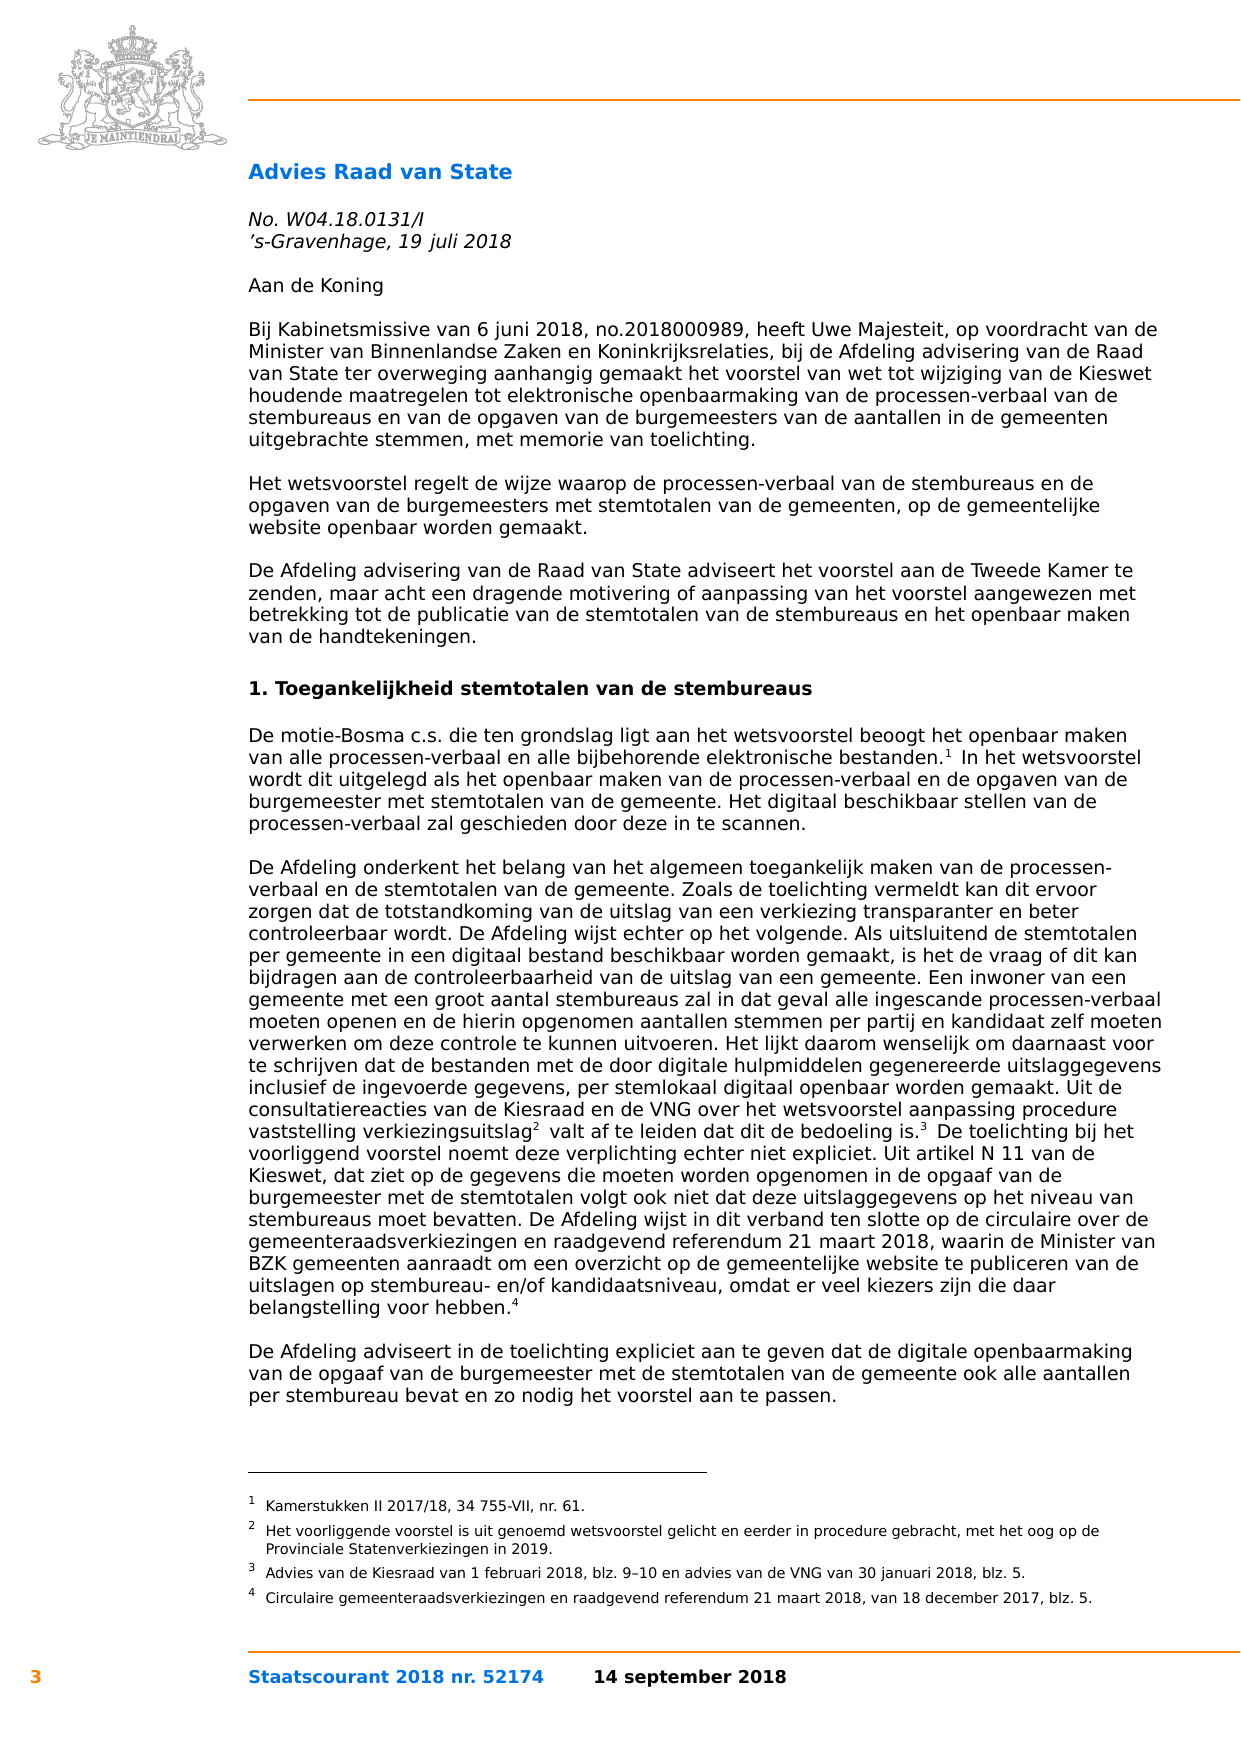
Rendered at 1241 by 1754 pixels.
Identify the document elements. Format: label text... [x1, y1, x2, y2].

text No. W04.18.0131/I [248, 209, 1163, 231]
subtitle Advies Raad van State [248, 160, 1163, 184]
text De motie-Bosma c.s. die ten grondslag ligt aan het wetsvoorstel beoogt het openbaar maken van alle processen-verbaal en alle bijbehorende elektronische bestanden. In het wetsvoorstel wordt dit uitgelegd als het openbaar maken van de processen-verbaal en de opgaven van de burgemeester met stemtotalen van de gemeente. Het digitaal beschikbaar stellen van de processen-verbaal zal geschieden door deze in te scannen. [248, 725, 1163, 835]
text Aan de Koning [248, 275, 1163, 297]
picture [38, 25, 227, 150]
text Circulaire gemeenteraadsverkiezingen en raadgevend referendum 21 maart 2018, van 18 december 2017, blz. 5. [248, 1586, 1163, 1608]
subtitle 1. Toegankelijkheid stemtotalen van de stembureaus [248, 678, 1163, 700]
text Het wetsvoorstel regelt de wijze waarop de processen-verbaal van de stembureaus en de opgaven van de burgemeesters met stemtotalen van de gemeenten, op de gemeentelijke website openbaar worden gemaakt. [248, 473, 1163, 538]
text De Afdeling onderkent het belang van het algemeen toegankelijk maken van de processen-verbaal en de stemtotalen van de gemeente. Zoals de toelichting vermeldt kan dit ervoor zorgen dat de totstandkoming van de uitslag van een verkiezing transparanter en beter controleerbaar wordt. De Afdeling wijst echter op het volgende. Als uitsluitend de stemtotalen per gemeente in een digitaal bestand beschikbaar worden gemaakt, is het de vraag of dit kan bijdragen aan de controleerbaarheid van de uitslag van een gemeente. Een inwoner van een gemeente met een groot aantal stembureaus zal in dat geval alle ingescande processen-verbaal moeten openen en de hierin opgenomen aantallen stemmen per partij en kandidaat zelf moeten verwerken om deze controle te kunnen uitvoeren. Het lijkt daarom wenselijk om daarnaast voor te schrijven dat de bestanden met de door digitale hulpmiddelen gegenereerde uitslaggegevens inclusief de ingevoerde gegevens, per stemlokaal digitaal openbaar worden gemaakt. Uit de consultatiereacties van de Kiesraad en de VNG over het wetsvoorstel aanpassing procedure vaststelling verkiezingsuitslag valt af te leiden dat dit de bedoeling is. De toelichting bij het voorliggend voorstel noemt deze verplichting echter niet expliciet. Uit artikel N 11 van de Kieswet, dat ziet op de gegevens die moeten worden opgenomen in de opgaaf van de burgemeester met de stemtotalen volgt ook niet dat deze uitslaggegevens op het niveau van stembureaus moet bevatten. De Afdeling wijst in dit verband ten slotte op de circulaire over de gemeenteraadsverkiezingen en raadgevend referendum 21 maart 2018, waarin de Minister van BZK gemeenten aanraadt om een overzicht op de gemeentelijke website te publiceren van de uitslagen op stembureau- en/of kandidaatsniveau, omdat er veel kiezers zijn die daar belangstelling voor hebben. [248, 857, 1163, 1319]
text De Afdeling adviseert in de toelichting expliciet aan te geven dat de digitale openbaarmaking van de opgaaf van de burgemeester met de stemtotalen van de gemeente ook alle aantallen per stembureau bevat en zo nodig het voorstel aan te passen. [248, 1341, 1163, 1406]
text De Afdeling advisering van de Raad van State adviseert het voorstel aan de Tweede Kamer te zenden, maar acht een dragende motivering of aanpassing van het voorstel aangewezen met betrekking tot de publicatie van de stemtotalen van de stembureaus en het openbaar maken van de handtekeningen. [248, 560, 1163, 648]
text ’s-Gravenhage, 19 juli 2018 [248, 231, 1163, 253]
text Bij Kabinetsmissive van 6 juni 2018, no.2018000989, heeft Uwe Majesteit, op voordracht van de Minister van Binnenlandse Zaken en Koninkrijksrelaties, bij de Afdeling advisering van de Raad van State ter overweging aanhangig gemaakt het voorstel van wet tot wijziging van de Kieswet houdende maatregelen tot elektronische openbaarmaking van de processen-verbaal van de stembureaus en van de opgaven van de burgemeesters van de aantallen in de gemeenten uitgebrachte stemmen, met memorie van toelichting. [248, 319, 1163, 451]
text Advies van de Kiesraad van 1 februari 2018, blz. 9–10 en advies van de VNG van 30 januari 2018, blz. 5. [248, 1561, 1163, 1583]
text Het voorliggende voorstel is uit genoemd wetsvoorstel gelicht en eerder in procedure gebracht, met het oog op de Provinciale Statenverkiezingen in 2019. [248, 1519, 1163, 1558]
text Kamerstukken II 2017/18, 34 755-VII, nr. 61. [248, 1494, 1163, 1516]
